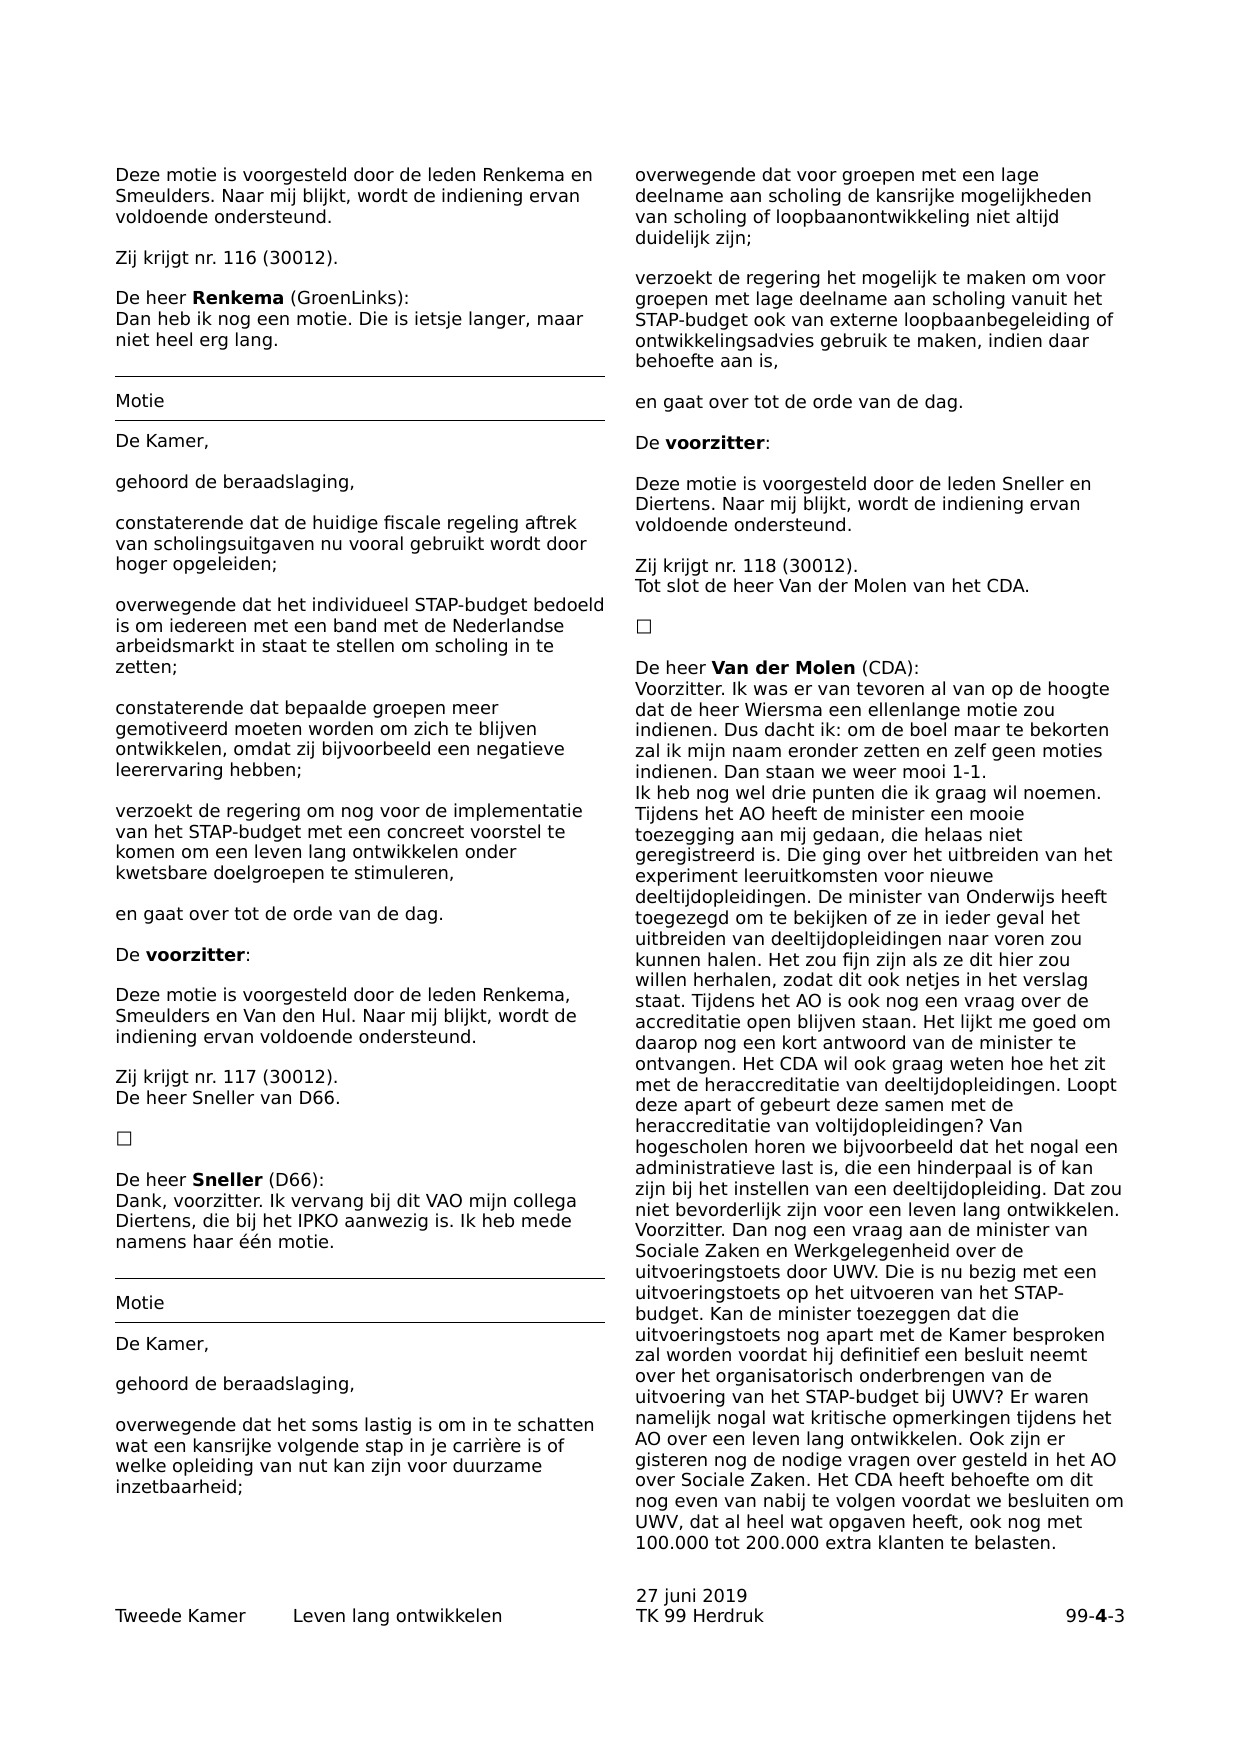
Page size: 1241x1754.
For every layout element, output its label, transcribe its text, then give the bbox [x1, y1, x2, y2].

text De heer Renkema (GroenLinks): [115, 288, 605, 309]
text De heer Van der Molen (CDA): [635, 658, 1125, 678]
text De heer Sneller (D66): [115, 1169, 605, 1190]
text De voorzitter: [635, 433, 1125, 453]
text Deze motie is voorgesteld door de leden Renkema en Smeulders. Naar mij blijkt, wordt de indiening ervan voldoende ondersteund. [115, 165, 605, 227]
text Zij krijgt nr. 117 (30012). [115, 1067, 605, 1088]
text De voorzitter: [115, 944, 605, 965]
text Voorzitter. Dan nog een vraag aan de minister van Sociale Zaken en Werkgelegenheid over de uitvoeringstoets door UWV. Die is nu bezig met een uitvoeringstoets op het uitvoeren van het STAP-budget. Kan de minister toezeggen dat die uitvoeringstoets nog apart met de Kamer besproken zal worden voordat hij definitief een besluit neemt over het organisatorisch onderbrengen van de uitvoering van het STAP-budget bij UWV? Er waren namelijk nogal wat kritische opmerkingen tijdens het AO over een leven lang ontwikkelen. Ook zijn er gisteren nog de nodige vragen over gesteld in het AO over Sociale Zaken. Het CDA heeft behoefte om dit nog even van nabij te volgen voordat we besluiten om UWV, dat al heel wat opgaven heeft, ook nog met 100.000 tot 200.000 extra klanten te belasten. [635, 1220, 1125, 1553]
text overwegende dat het individueel STAP-budget bedoeld is om iedereen met een band met de Nederlandse arbeidsmarkt in staat te stellen om scholing in te zetten; [115, 595, 605, 678]
text Dan heb ik nog een motie. Die is ietsje langer, maar niet heel erg lang. [115, 309, 605, 351]
text De heer Sneller van D66. [115, 1088, 605, 1109]
text en gaat over tot de orde van de dag. [115, 904, 605, 924]
text constaterende dat bepaalde groepen meer gemotiveerd moeten worden om zich te blijven ontwikkelen, omdat zij bijvoorbeeld een negatieve leerervaring hebben; [115, 698, 605, 781]
text Deze motie is voorgesteld door de leden Sneller en Diertens. Naar mij blijkt, wordt de indiening ervan voldoende ondersteund. [635, 473, 1125, 536]
text De Kamer, [115, 1333, 605, 1354]
text Zij krijgt nr. 118 (30012). [635, 556, 1125, 576]
text Motie [115, 391, 605, 411]
text De Kamer, [115, 431, 605, 452]
text Tot slot de heer Van der Molen van het CDA. [635, 576, 1125, 597]
text gehoord de beraadslaging, [115, 472, 605, 493]
text Voorzitter. Ik was er van tevoren al van op de hoogte dat de heer Wiersma een ellenlange motie zou indienen. Dus dacht ik: om de boel maar te bekorten zal ik mijn naam eronder zetten en zelf geen moties indienen. Dan staan we weer mooi 1-1. [635, 678, 1125, 783]
text overwegende dat het soms lastig is om in te schatten wat een kansrijke volgende stap in je carrière is of welke opleiding van nut kan zijn voor duurzame inzetbaarheid; [115, 1415, 605, 1498]
text verzoekt de regering het mogelijk te maken om voor groepen met lage deelname aan scholing vanuit het STAP-budget ook van externe loopbaanbegeleiding of ontwikkelingsadvies gebruik te maken, indien daar behoefte aan is, [635, 268, 1125, 372]
text overwegende dat voor groepen met een lage deelname aan scholing de kansrijke mogelijkheden van scholing of loopbaanontwikkeling niet altijd duidelijk zijn; [635, 165, 1125, 248]
text gehoord de beraadslaging, [115, 1374, 605, 1395]
text ⬜ [635, 617, 1125, 638]
text verzoekt de regering om nog voor de implementatie van het STAP-budget met een concreet voorstel te komen om een leven lang ontwikkelen onder kwetsbare doelgroepen te stimuleren, [115, 801, 605, 884]
text constaterende dat de huidige fiscale regeling aftrek van scholingsuitgaven nu vooral gebruikt wordt door hoger opgeleiden; [115, 513, 605, 575]
text en gaat over tot de orde van de dag. [635, 392, 1125, 413]
text Ik heb nog wel drie punten die ik graag wil noemen. Tijdens het AO heeft de minister een mooie toezegging aan mij gedaan, die helaas niet geregistreerd is. Die ging over het uitbreiden van het experiment leeruitkomsten voor nieuwe deeltijdopleidingen. De minister van Onderwijs heeft toegezegd om te bekijken of ze in ieder geval het uitbreiden van deeltijdopleidingen naar voren zou kunnen halen. Het zou fijn zijn als ze dit hier zou willen herhalen, zodat dit ook netjes in het verslag staat. Tijdens het AO is ook nog een vraag over de accreditatie open blijven staan. Het lijkt me goed om daarop nog een kort antwoord van de minister te ontvangen. Het CDA wil ook graag weten hoe het zit met de heraccreditatie van deeltijdopleidingen. Loopt deze apart of gebeurt deze samen met de heraccreditatie van voltijdopleidingen? Van hogescholen horen we bijvoorbeeld dat het nogal een administratieve last is, die een hinderpaal is of kan zijn bij het instellen van een deeltijdopleiding. Dat zou niet bevorderlijk zijn voor een leven lang ontwikkelen. [635, 783, 1125, 1220]
text Zij krijgt nr. 116 (30012). [115, 247, 605, 268]
text Dank, voorzitter. Ik vervang bij dit VAO mijn collega Diertens, die bij het IPKO aanwezig is. Ik heb mede namens haar één motie. [115, 1190, 605, 1253]
text ⬜ [115, 1129, 605, 1149]
text Deze motie is voorgesteld door de leden Renkema, Smeulders en Van den Hul. Naar mij blijkt, wordt de indiening ervan voldoende ondersteund. [115, 985, 605, 1047]
text Motie [115, 1293, 605, 1313]
